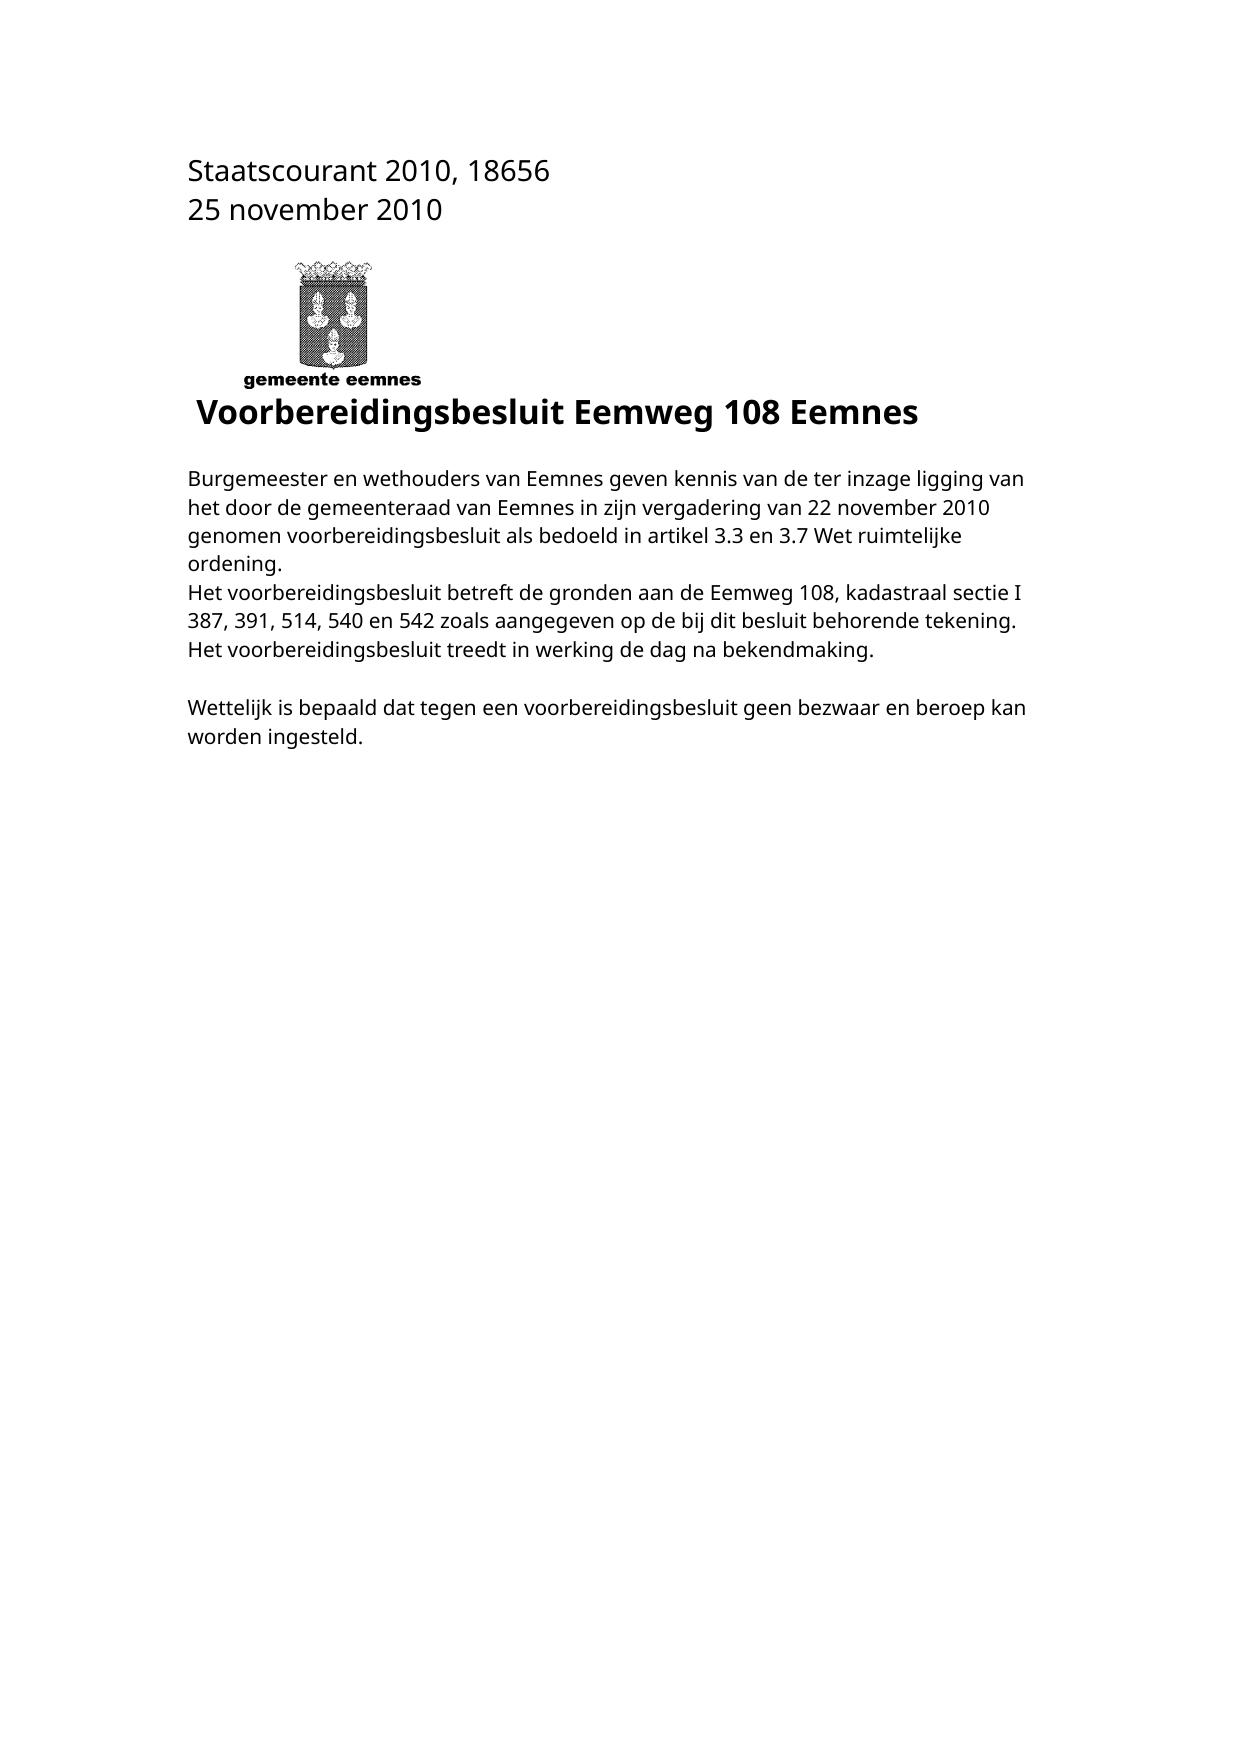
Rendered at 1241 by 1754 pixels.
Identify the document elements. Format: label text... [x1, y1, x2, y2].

text 25 november 2010 [187, 190, 1053, 229]
text Wettelijk is bepaald dat tegen een voorbereidingsbesluit geen bezwaar en beroep kan worden ingesteld. [187, 693, 1053, 750]
text Het voorbereidingsbesluit betreft de gronden aan de Eemweg 108, kadastraal sectie I 387, 391, 514, 540 en 542 zoals aangegeven op de bij dit besluit behorende tekening. [187, 578, 1053, 635]
text Het voorbereidingsbesluit treedt in werking de dag na bekendmaking. [187, 635, 1053, 663]
picture [187, 258, 477, 389]
subtitle Voorbereidingsbesluit Eemweg 108 Eemnes [187, 271, 1053, 434]
text Burgemeester en wethouders van Eemnes geven kennis van de ter inzage ligging van het door de gemeenteraad van Eemnes in zijn vergadering van 22 november 2010 genomen voorbereidingsbesluit als bedoeld in artikel 3.3 en 3.7 Wet ruimtelijke ordening. [187, 464, 1053, 578]
text Staatscourant 2010, 18656 [187, 150, 1053, 190]
